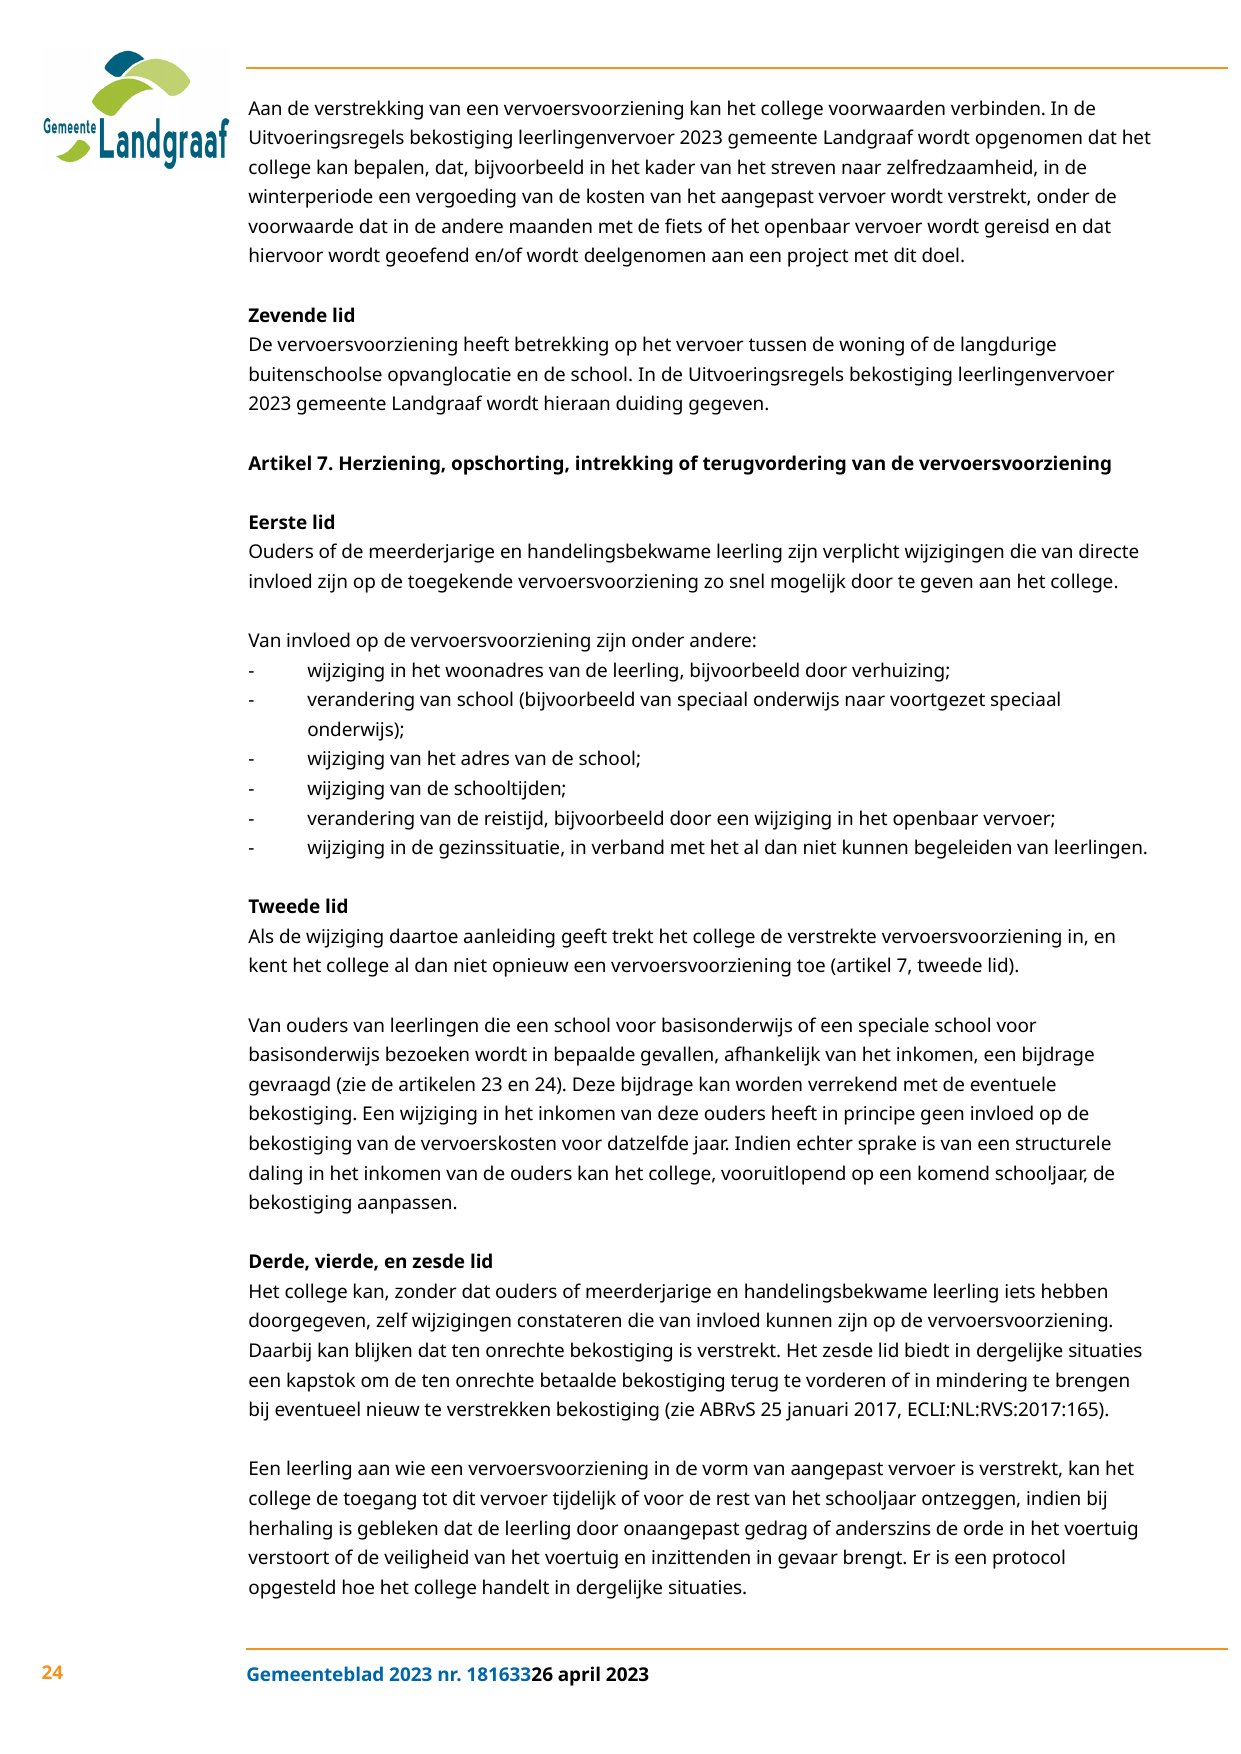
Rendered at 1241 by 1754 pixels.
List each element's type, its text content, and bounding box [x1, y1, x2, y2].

text Het college kan, zonder dat ouders of meerderjarige en handelingsbekwame leerling iets hebben doorgegeven, zelf wijzigingen constateren die van invloed kunnen zijn op de vervoersvoorziening. Daarbij kan blijken dat ten onrechte bekostiging is verstrekt. Het zesde lid biedt in dergelijke situaties een kapstok om de ten onrechte betaalde bekostiging terug te vorderen of in mindering te brengen bij eventueel nieuw te verstrekken bekostiging (zie ABRvS 25 januari 2017, ECLI:NL:RVS:2017:165). [248, 1278, 1152, 1422]
text De vervoersvoorziening heeft betrekking op het vervoer tussen de woning of de langdurige buitenschoolse opvanglocatie en de school. In de Uitvoeringsregels bekostiging leerlingenvervoer 2023 gemeente Landgraaf wordt hieraan duiding gegeven. [248, 331, 1152, 416]
text Zevende lid [248, 302, 1152, 328]
text Van invloed op de vervoersvoorziening zijn onder andere: [248, 627, 1152, 653]
text Eerste lid [248, 509, 1152, 535]
text Als de wijziging daartoe aanleiding geeft trekt het college de verstrekte vervoersvoorziening in, en kent het college al dan niet opnieuw een vervoersvoorziening toe (artikel 7, tweede lid). [248, 923, 1152, 978]
text Artikel 7. Herziening, opschorting, intrekking of terugvordering van de vervoersvoorziening [248, 450, 1152, 476]
text Tweede lid [248, 893, 1152, 919]
list verandering van de reistijd, bijvoorbeeld door een wijziging in het openbaar vervoer; [248, 805, 1152, 831]
text Een leerling aan wie een vervoersvoorziening in de vorm van aangepast vervoer is verstrekt, kan het college de toegang tot dit vervoer tijdelijk of voor de rest van het schooljaar ontzeggen, indien bij herhaling is gebleken dat de leerling door onaangepast gedrag of anderszins de orde in het voertuig verstoort of de veiligheid van het voertuig en inzittenden in gevaar brengt. Er is een protocol opgesteld hoe het college handelt in dergelijke situaties. [248, 1456, 1152, 1600]
list wijziging in de gezinssituatie, in verband met het al dan niet kunnen begeleiden van leerlingen. [248, 834, 1152, 860]
list verandering van school (bijvoorbeeld van speciaal onderwijs naar voortgezet speciaal onderwijs); [248, 686, 1152, 742]
text Van ouders van leerlingen die een school voor basisonderwijs of een speciale school voor basisonderwijs bezoeken wordt in bepaalde gevallen, afhankelijk van het inkomen, een bijdrage gevraagd (zie de artikelen 23 en 24). Deze bijdrage kan worden verrekend met de eventuele bekostiging. Een wijziging in het inkomen van deze ouders heeft in principe geen invloed op de bekostiging van de vervoerskosten voor datzelfde jaar. Indien echter sprake is van een structurele daling in het inkomen van de ouders kan het college, vooruitlopend op een komend schooljaar, de bekostiging aanpassen. [248, 1012, 1152, 1215]
text Aan de verstrekking van een vervoersvoorziening kan het college voorwaarden verbinden. In de Uitvoeringsregels bekostiging leerlingenvervoer 2023 gemeente Landgraaf wordt opgenomen dat het college kan bepalen, dat, bijvoorbeeld in het kader van het streven naar zelfredzaamheid, in de winterperiode een vergoeding van de kosten van het aangepast vervoer wordt verstrekt, onder de voorwaarde dat in de andere maanden met de fiets of het openbaar vervoer wordt gereisd en dat hiervoor wordt geoefend en/of wordt deelgenomen aan een project met dit doel. [248, 95, 1152, 268]
text Derde, vierde, en zesde lid [248, 1248, 1152, 1274]
text Ouders of de meerderjarige en handelingsbekwame leerling zijn verplicht wijzigingen die van directe invloed zijn op de toegekende vervoersvoorziening zo snel mogelijk door te geven aan het college. [248, 538, 1152, 594]
list wijziging van het adres van de school; [248, 746, 1152, 771]
list wijziging van de schooltijden; [248, 775, 1152, 801]
list wijziging in het woonadres van de leerling, bijvoorbeeld door verhuizing; [248, 657, 1152, 683]
picture [41, 47, 231, 172]
